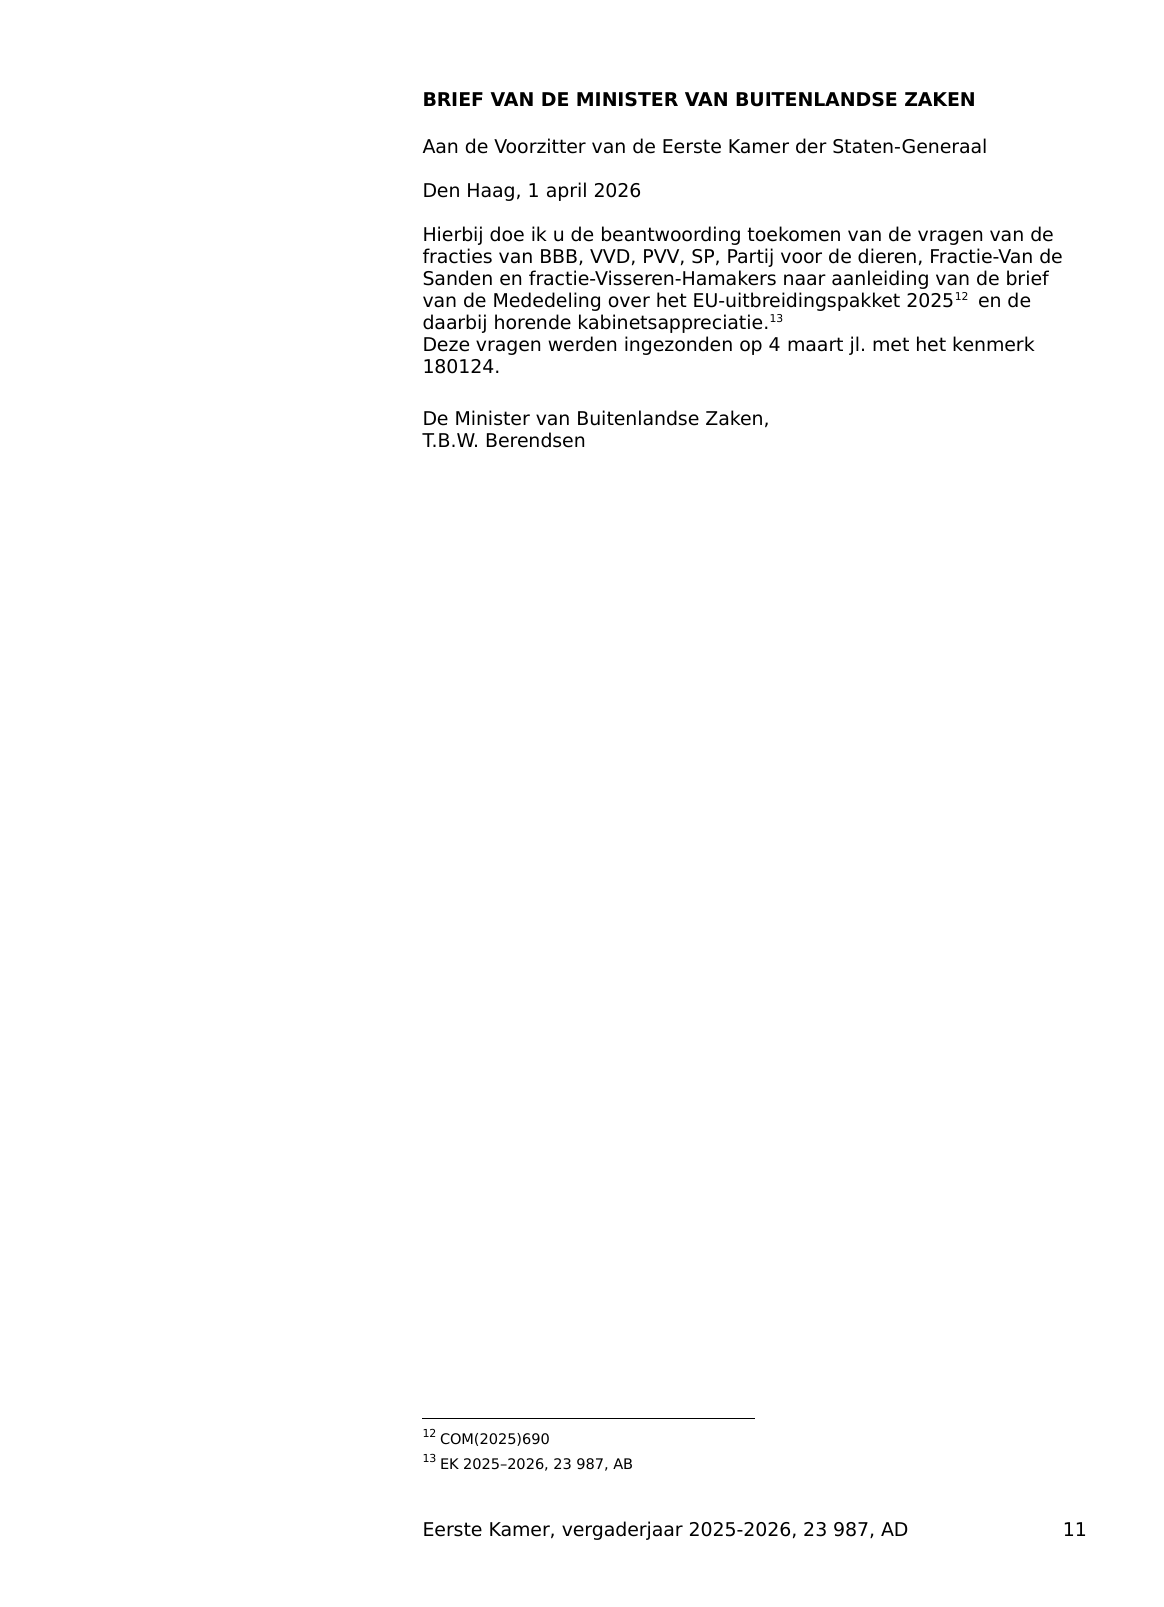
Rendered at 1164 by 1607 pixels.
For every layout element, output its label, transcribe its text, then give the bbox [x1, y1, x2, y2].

text Deze vragen werden ingezonden op 4 maart jl. met het kenmerk 180124. [422, 334, 1087, 378]
text Den Haag, 1 april 2026 [422, 180, 1087, 202]
text Aan de Voorzitter van de Eerste Kamer der Staten-Generaal [422, 136, 1087, 158]
text EK 2025–2026, 23 987, AB [422, 1452, 1087, 1474]
text COM(2025)690 [422, 1427, 1087, 1449]
text De Minister van Buitenlandse Zaken, T.B.W. Berendsen [422, 408, 1087, 452]
text Hierbij doe ik u de beantwoording toekomen van de vragen van de fracties van BBB, VVD, PVV, SP, Partij voor de dieren, Fractie-Van de Sanden en fractie-Visseren-Hamakers naar aanleiding van de brief van de Mededeling over het EU-uitbreidingspakket 2025 en de daarbij horende kabinetsappreciatie. [422, 224, 1087, 334]
subtitle BRIEF VAN DE MINISTER VAN BUITENLANDSE ZAKEN [422, 89, 1087, 111]
